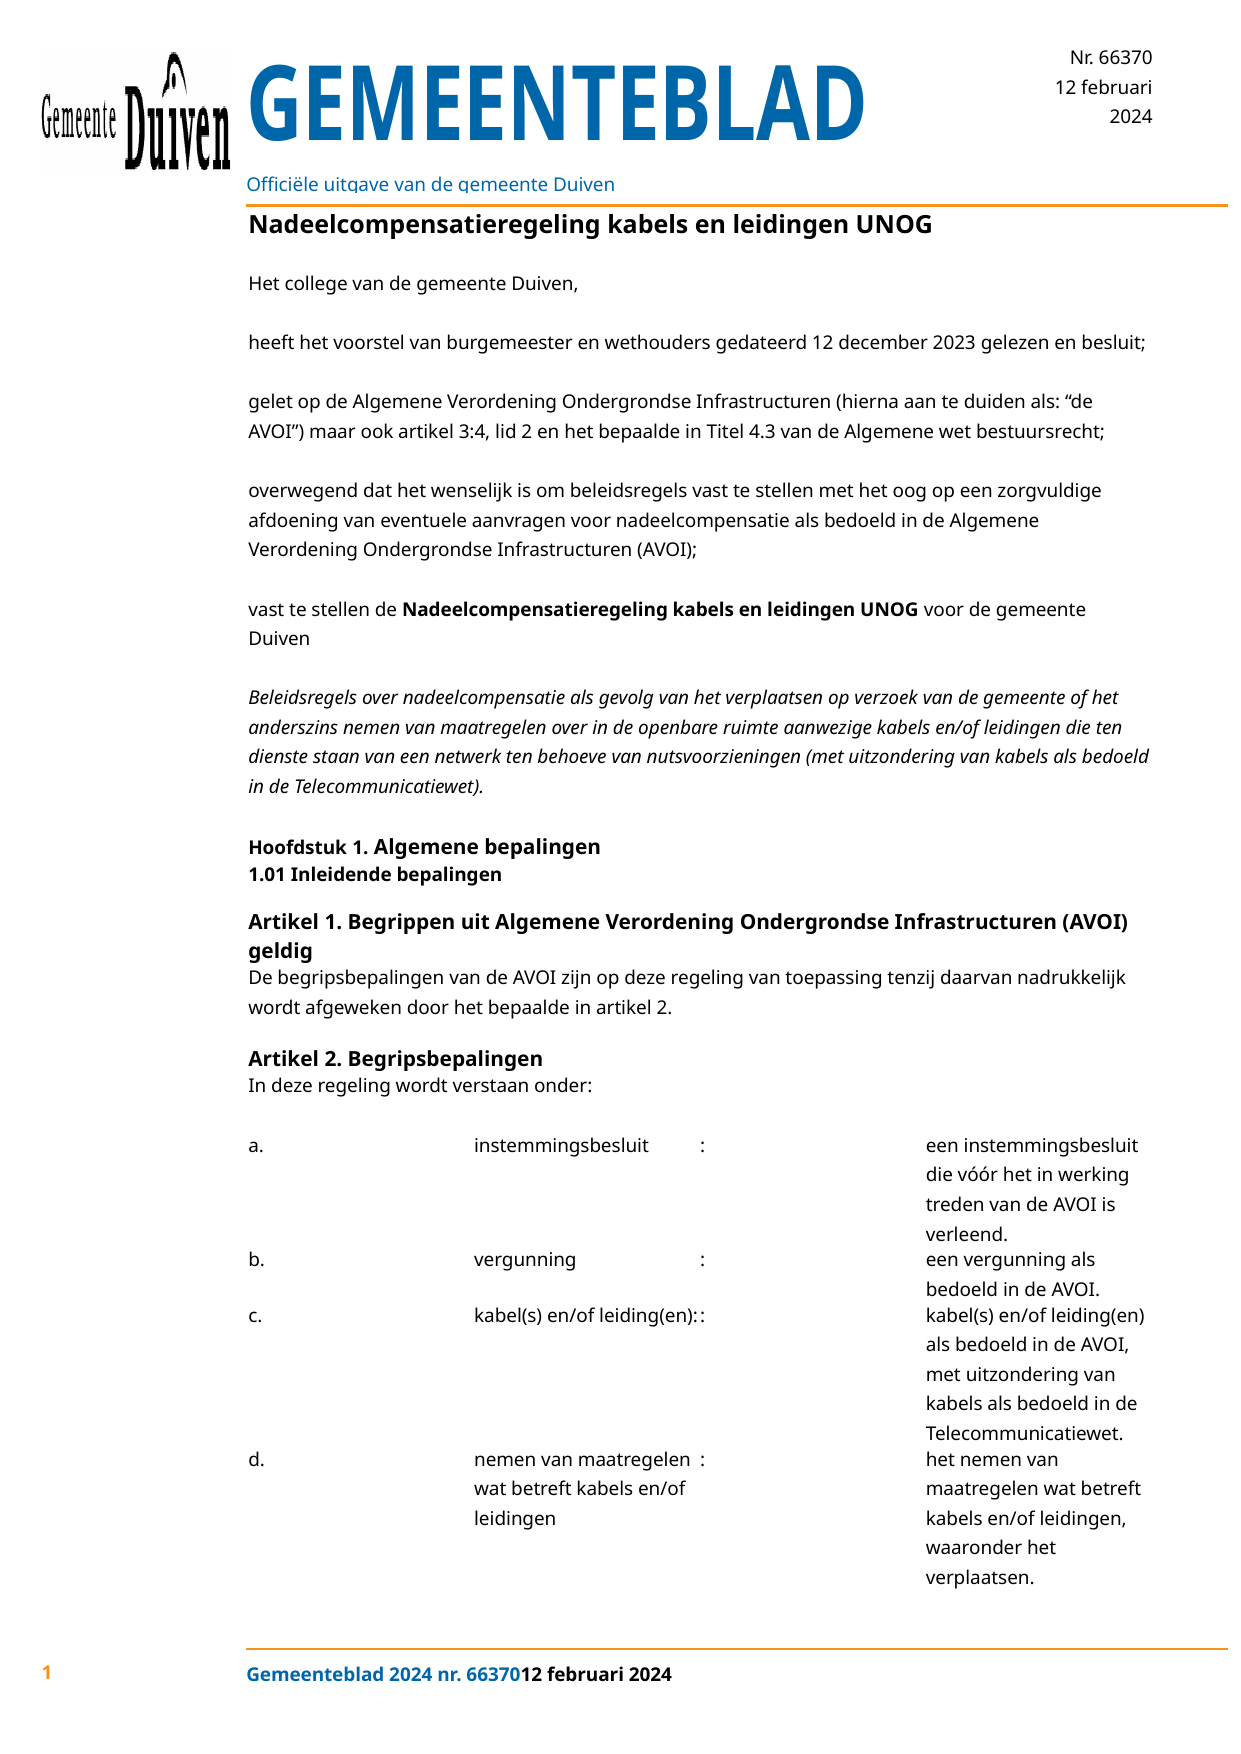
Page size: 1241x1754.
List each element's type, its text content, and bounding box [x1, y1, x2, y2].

text Nadeelcompensatieregeling kabels en leidingen UNOG [248, 207, 1152, 241]
text gelet op de Algemene Verordening Ondergrondse Infrastructuren (hierna aan te duiden als: “de AVOI”) maar ook artikel 3:4, lid 2 en het bepaalde in Titel 4.3 van de Algemene wet bestuursrecht; [248, 389, 1152, 444]
picture [41, 47, 231, 172]
table_cell b. [248, 1246, 474, 1302]
table_header een instemmingsbesluit die vóór het in werking treden van de AVOI is verleend. [926, 1132, 1152, 1246]
text 1.01 Inleidende bepalingen [248, 861, 1152, 887]
table_cell een vergunning als bedoeld in de AVOI. [926, 1246, 1152, 1302]
text vast te stellen de Nadeelcompensatieregeling kabels en leidingen UNOG voor de gemeente Duiven [248, 596, 1152, 651]
text Hoofdstuk 1. Algemene bepalingen [248, 832, 1152, 861]
table_cell kabel(s) en/of leiding(en): [474, 1302, 700, 1446]
text overwegend dat het wenselijk is om beleidsregels vast te stellen met het oog op een zorgvuldige afdoening van eventuele aanvragen voor nadeelcompensatie als bedoeld in de Algemene Verordening Ondergrondse Infrastructuren (AVOI); [248, 477, 1152, 562]
text Artikel 2. Begripsbepalingen [248, 1044, 1152, 1073]
text Artikel 1. Begrippen uit Algemene Verordening Ondergrondse Infrastructuren (AVOI) geldig [248, 907, 1152, 964]
table_cell : [700, 1302, 926, 1446]
table_cell het nemen van maatregelen wat betreft kabels en/of leidingen, waaronder het verplaatsen. [926, 1446, 1152, 1590]
text De begripsbepalingen van de AVOI zijn op deze regeling van toepassing tenzij daarvan nadrukkelijk wordt afgeweken door het bepaalde in artikel 2. [248, 964, 1152, 1019]
text Beleidsregels over nadeelcompensatie als gevolg van het verplaatsen op verzoek van de gemeente of het anderszins nemen van maatregelen over in de openbare ruimte aanwezige kabels en/of leidingen die ten dienste staan van een netwerk ten behoeve van nutsvoorzieningen (met uitzondering van kabels als bedoeld in de Telecommunicatiewet). [248, 684, 1152, 799]
text In deze regeling wordt verstaan onder: [248, 1073, 1152, 1098]
table_header : [700, 1132, 926, 1246]
table_cell c. [248, 1302, 474, 1446]
table_cell : [700, 1246, 926, 1302]
table_cell nemen van maatregelen wat betreft kabels en/of leidingen [474, 1446, 700, 1590]
text heeft het voorstel van burgemeester en wethouders gedateerd 12 december 2023 gelezen en besluit; [248, 329, 1152, 355]
table_cell d. [248, 1446, 474, 1590]
table_cell : [700, 1446, 926, 1590]
table_header instemmingsbesluit [474, 1132, 700, 1246]
text Het college van de gemeente Duiven, [248, 270, 1152, 296]
table_header a. [248, 1132, 474, 1246]
table_cell vergunning [474, 1246, 700, 1302]
table_cell kabel(s) en/of leiding(en) als bedoeld in de AVOI, met uitzondering van kabels als bedoeld in de Telecommunicatiewet. [926, 1302, 1152, 1446]
